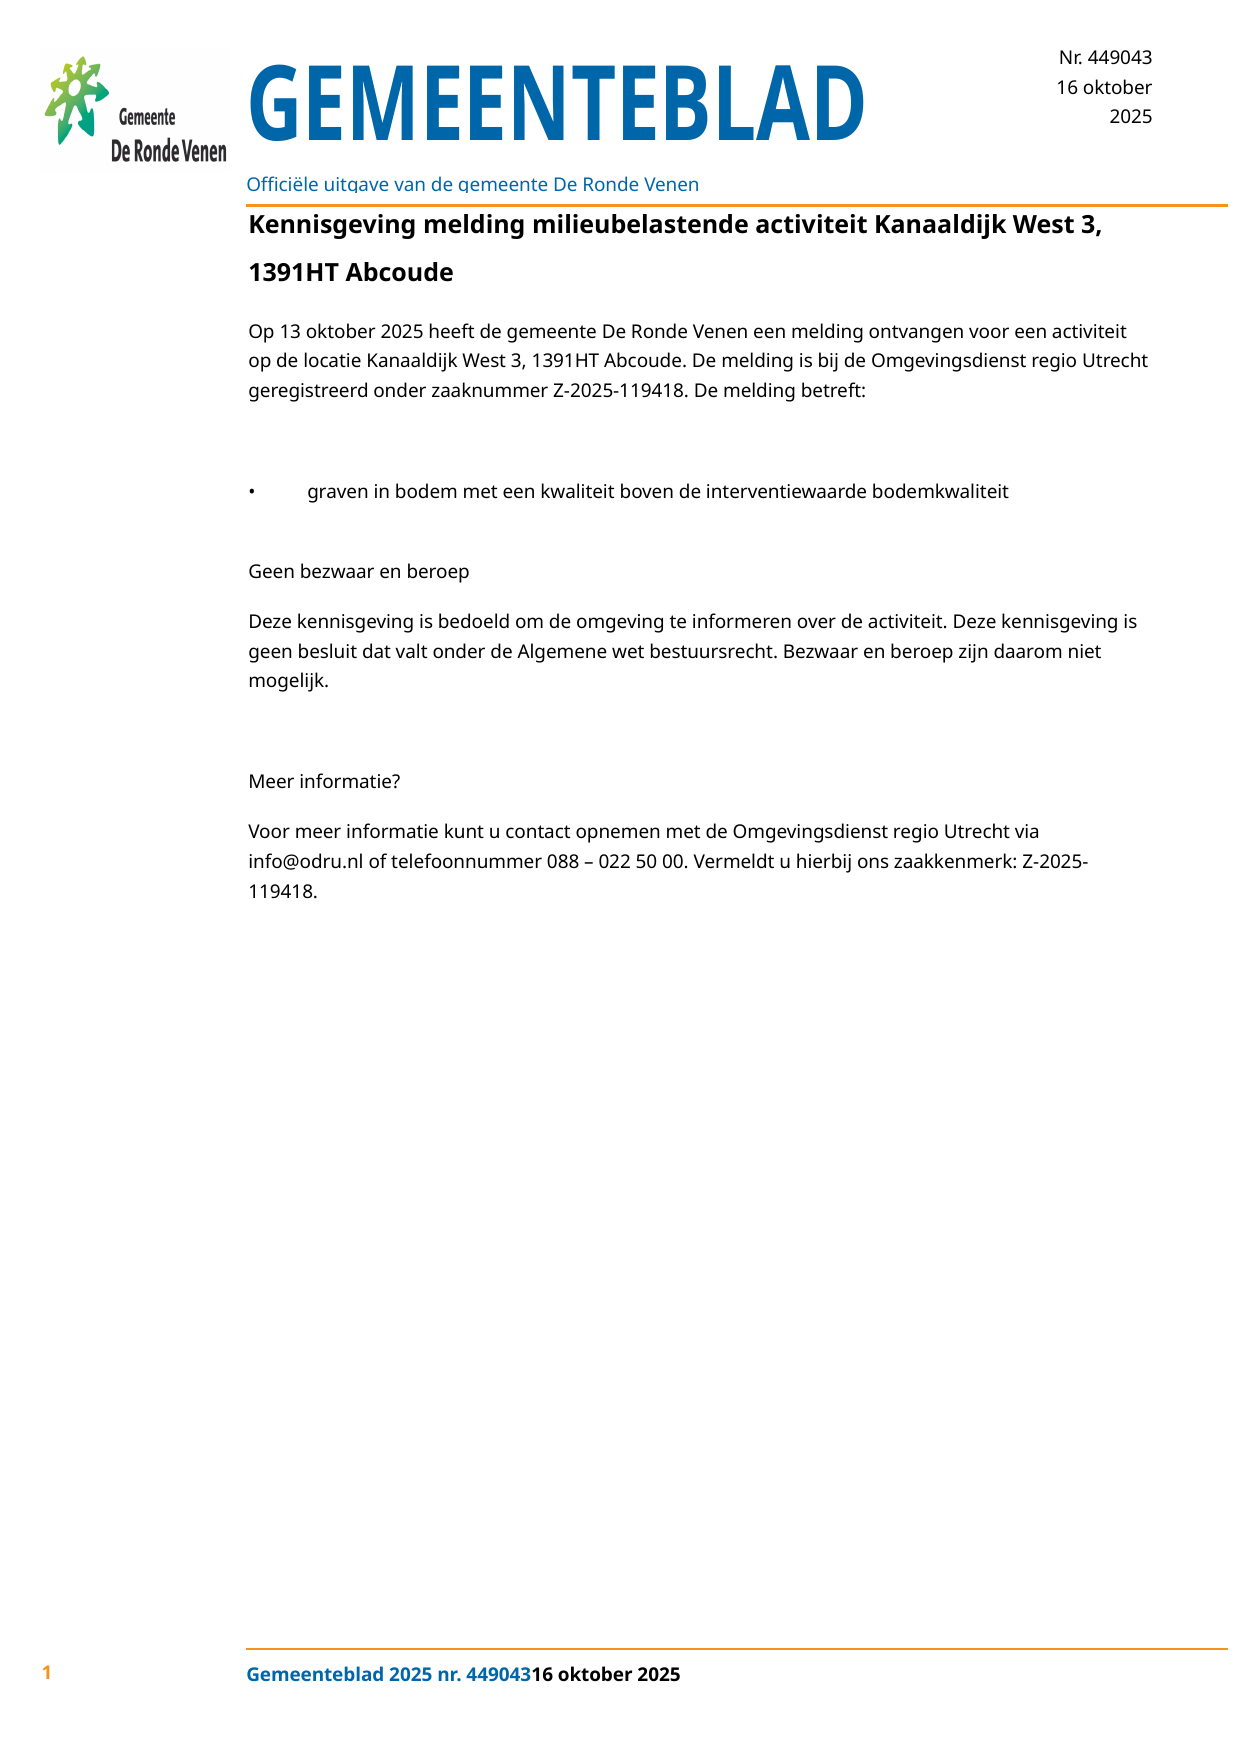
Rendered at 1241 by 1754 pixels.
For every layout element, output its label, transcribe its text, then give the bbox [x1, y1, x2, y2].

list graven in bodem met een kwaliteit boven de interventiewaarde bodemkwaliteit [248, 478, 1152, 504]
picture [41, 47, 231, 172]
text Meer informatie? [248, 768, 1152, 794]
text Geen bezwaar en beroep [248, 558, 1152, 584]
text Op 13 oktober 2025 heeft de gemeente De Ronde Venen een melding ontvangen voor een activiteit op de locatie Kanaaldijk West 3, 1391HT Abcoude. De melding is bij de Omgevingsdienst regio Utrecht geregistreerd onder zaaknummer Z-2025-119418. De melding betreft: [248, 318, 1152, 403]
text Kennisgeving melding milieubelastende activiteit Kanaaldijk West 3, 1391HT Abcoude [248, 207, 1152, 288]
text Voor meer informatie kunt u contact opnemen met de Omgevingsdienst regio Utrecht via info@odru.nl of telefoonnummer 088 – 022 50 00. Vermeldt u hierbij ons zaakkenmerk: Z-2025-119418. [248, 819, 1152, 904]
text Deze kennisgeving is bedoeld om de omgeving te informeren over de activiteit. Deze kennisgeving is geen besluit dat valt onder de Algemene wet bestuursrecht. Bezwaar en beroep zijn daarom niet mogelijk. [248, 608, 1152, 693]
